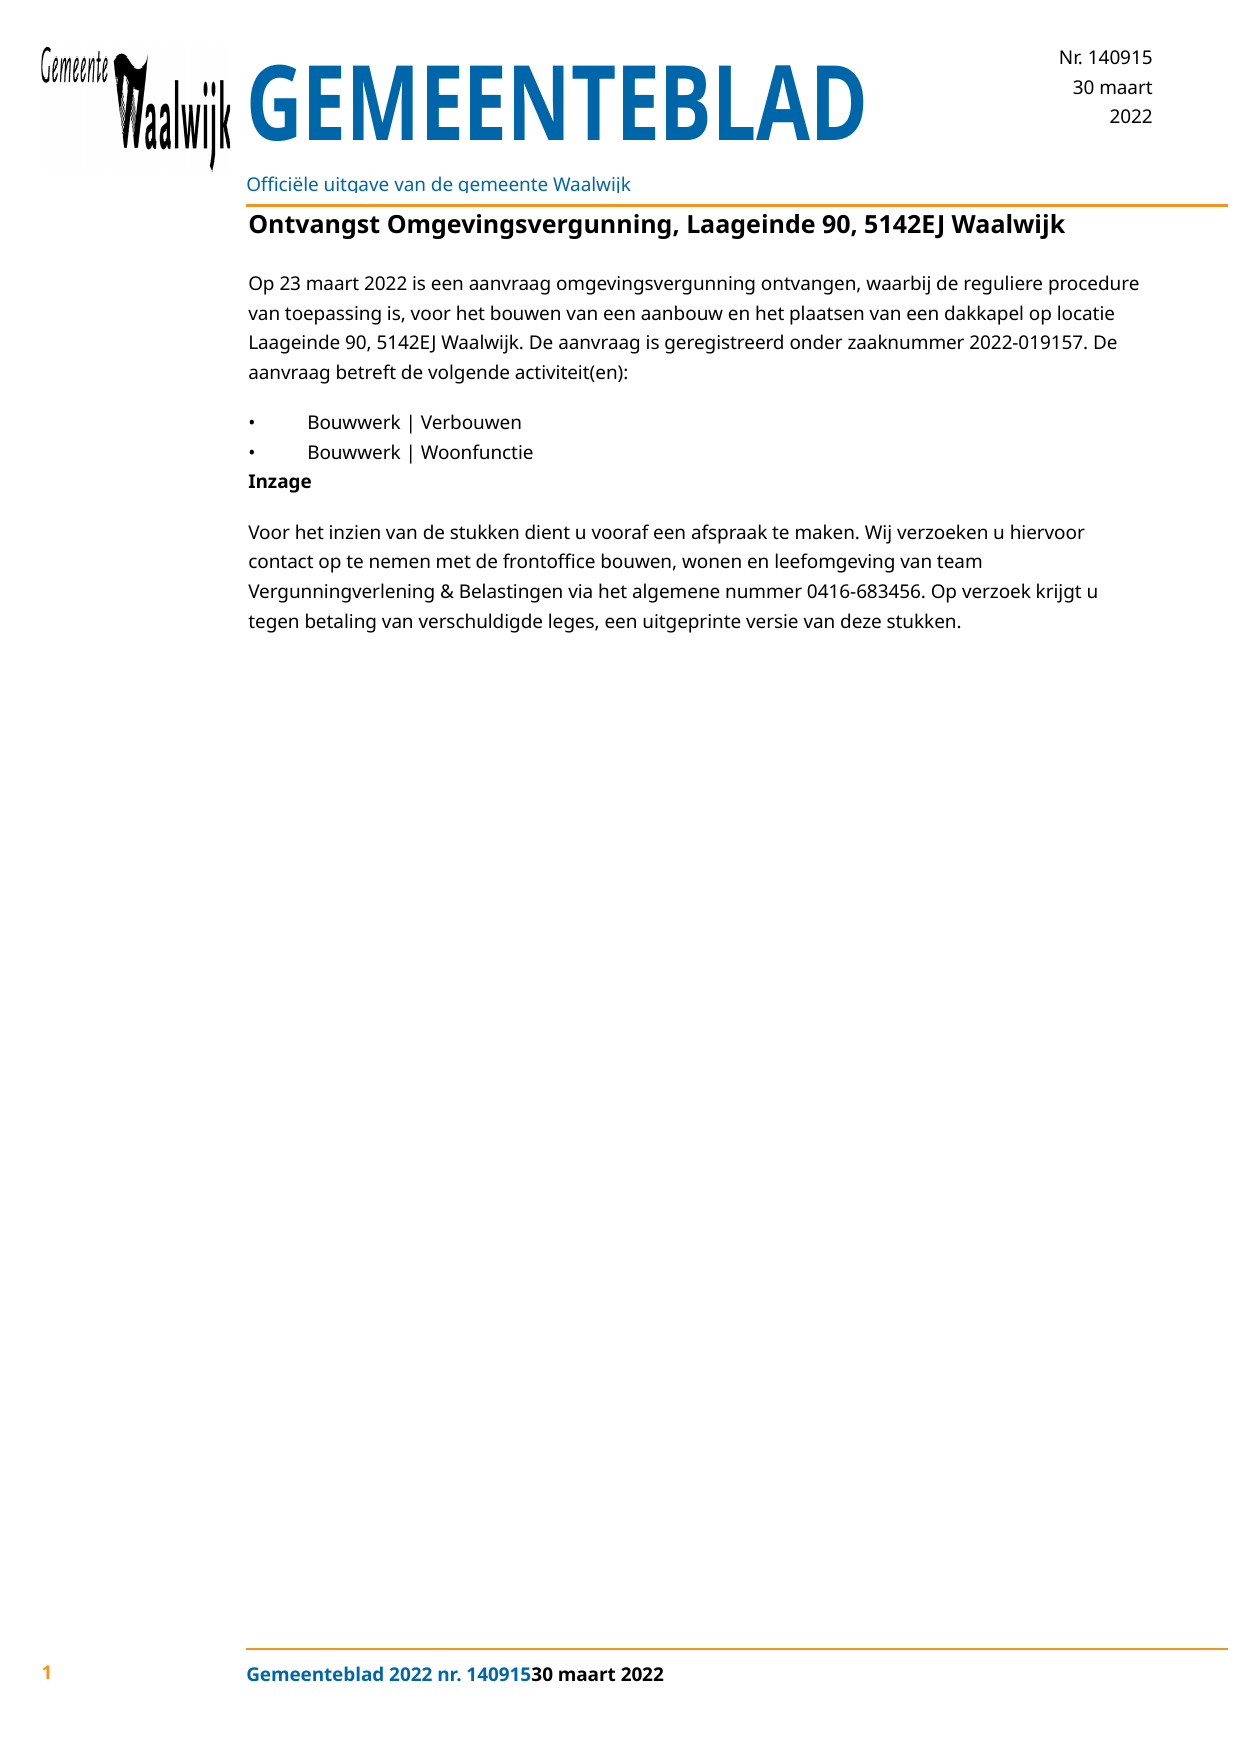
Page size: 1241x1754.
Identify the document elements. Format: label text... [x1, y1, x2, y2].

text Voor het inzien van de stukken dient u vooraf een afspraak te maken. Wij verzoeken u hiervoor contact op te nemen met de frontoffice bouwen, wonen en leefomgeving van team Vergunningverlening & Belastingen via het algemene nummer 0416-683456. Op verzoek krijgt u tegen betaling van verschuldigde leges, een uitgeprinte versie van deze stukken. [248, 519, 1152, 633]
picture [41, 47, 231, 172]
text Ontvangst Omgevingsvergunning, Laageinde 90, 5142EJ Waalwijk [248, 207, 1152, 241]
text Inzage [248, 469, 1152, 494]
list Bouwwerk | Verbouwen [248, 409, 1152, 435]
list Bouwwerk | Woonfunctie [248, 439, 1152, 465]
text Op 23 maart 2022 is een aanvraag omgevingsvergunning ontvangen, waarbij de reguliere procedure van toepassing is, voor het bouwen van een aanbouw en het plaatsen van een dakkapel op locatie Laageinde 90, 5142EJ Waalwijk. De aanvraag is geregistreerd onder zaaknummer 2022-019157. De aanvraag betreft de volgende activiteit(en): [248, 270, 1152, 385]
